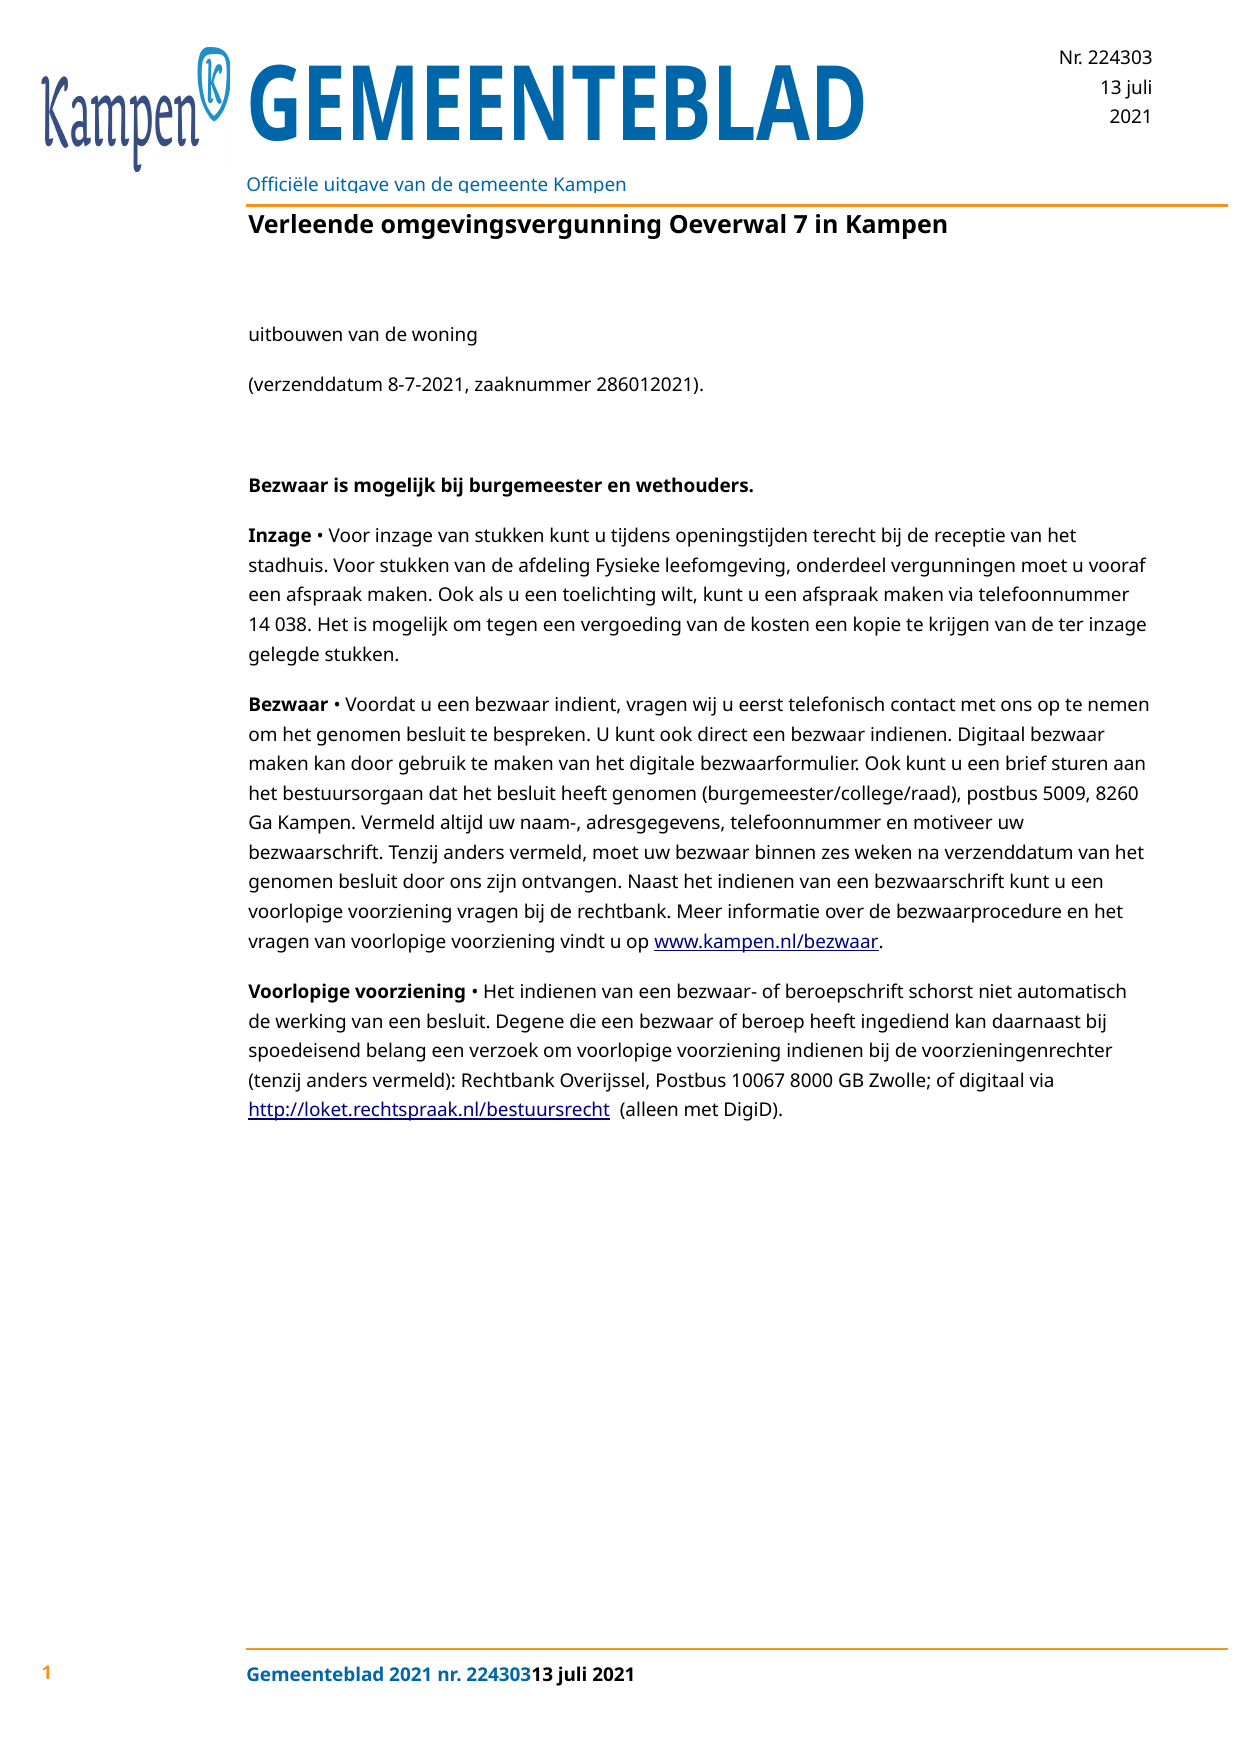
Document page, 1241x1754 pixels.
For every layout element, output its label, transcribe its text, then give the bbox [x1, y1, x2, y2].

text Bezwaar is mogelijk bij burgemeester en wethouders. [248, 472, 1152, 498]
picture [41, 47, 231, 172]
text Inzage • Voor inzage van stukken kunt u tijdens openingstijden terecht bij de receptie van het stadhuis. Voor stukken van de afdeling Fysieke leefomgeving, onderdeel vergunningen moet u vooraf een afspraak maken. Ook als u een toelichting wilt, kunt u een afspraak maken via telefoonnummer 14 038. Het is mogelijk om tegen een vergoeding van de kosten een kopie te krijgen van de ter inzage gelegde stukken. [248, 522, 1152, 666]
text Bezwaar • Voordat u een bezwaar indient, vragen wij u eerst telefonisch contact met ons op te nemen om het genomen besluit te bespreken. U kunt ook direct een bezwaar indienen. Digitaal bezwaar maken kan door gebruik te maken van het digitale bezwaarformulier. Ook kunt u een brief sturen aan het bestuursorgaan dat het besluit heeft genomen (burgemeester/college/raad), postbus 5009, 8260 Ga Kampen. Vermeld altijd uw naam-, adresgegevens, telefoonnummer en motiveer uw bezwaarschrift. Tenzij anders vermeld, moet uw bezwaar binnen zes weken na verzenddatum van het genomen besluit door ons zijn ontvangen. Naast het indienen van een bezwaarschrift kunt u een voorlopige voorziening vragen bij de rechtbank. Meer informatie over de bezwaarprocedure en het vragen van voorlopige voorziening vindt u op www.kampen.nl/bezwaar. [248, 691, 1152, 953]
text (verzenddatum 8-7-2021, zaaknummer 286012021). [248, 371, 1152, 397]
text Verleende omgevingsvergunning Oeverwal 7 in Kampen [248, 207, 1152, 241]
text Voorlopige voorziening • Het indienen van een bezwaar- of beroepschrift schorst niet automatisch de werking van een besluit. Degene die een bezwaar of beroep heeft ingediend kan daarnaast bij spoedeisend belang een verzoek om voorlopige voorziening indienen bij de voorzieningenrechter (tenzij anders vermeld): Rechtbank Overijssel, Postbus 10067 8000 GB Zwolle; of digitaal via http://loket.rechtspraak.nl/bestuursrecht (alleen met DigiD). [248, 978, 1152, 1122]
text uitbouwen van de woning [248, 321, 1152, 346]
